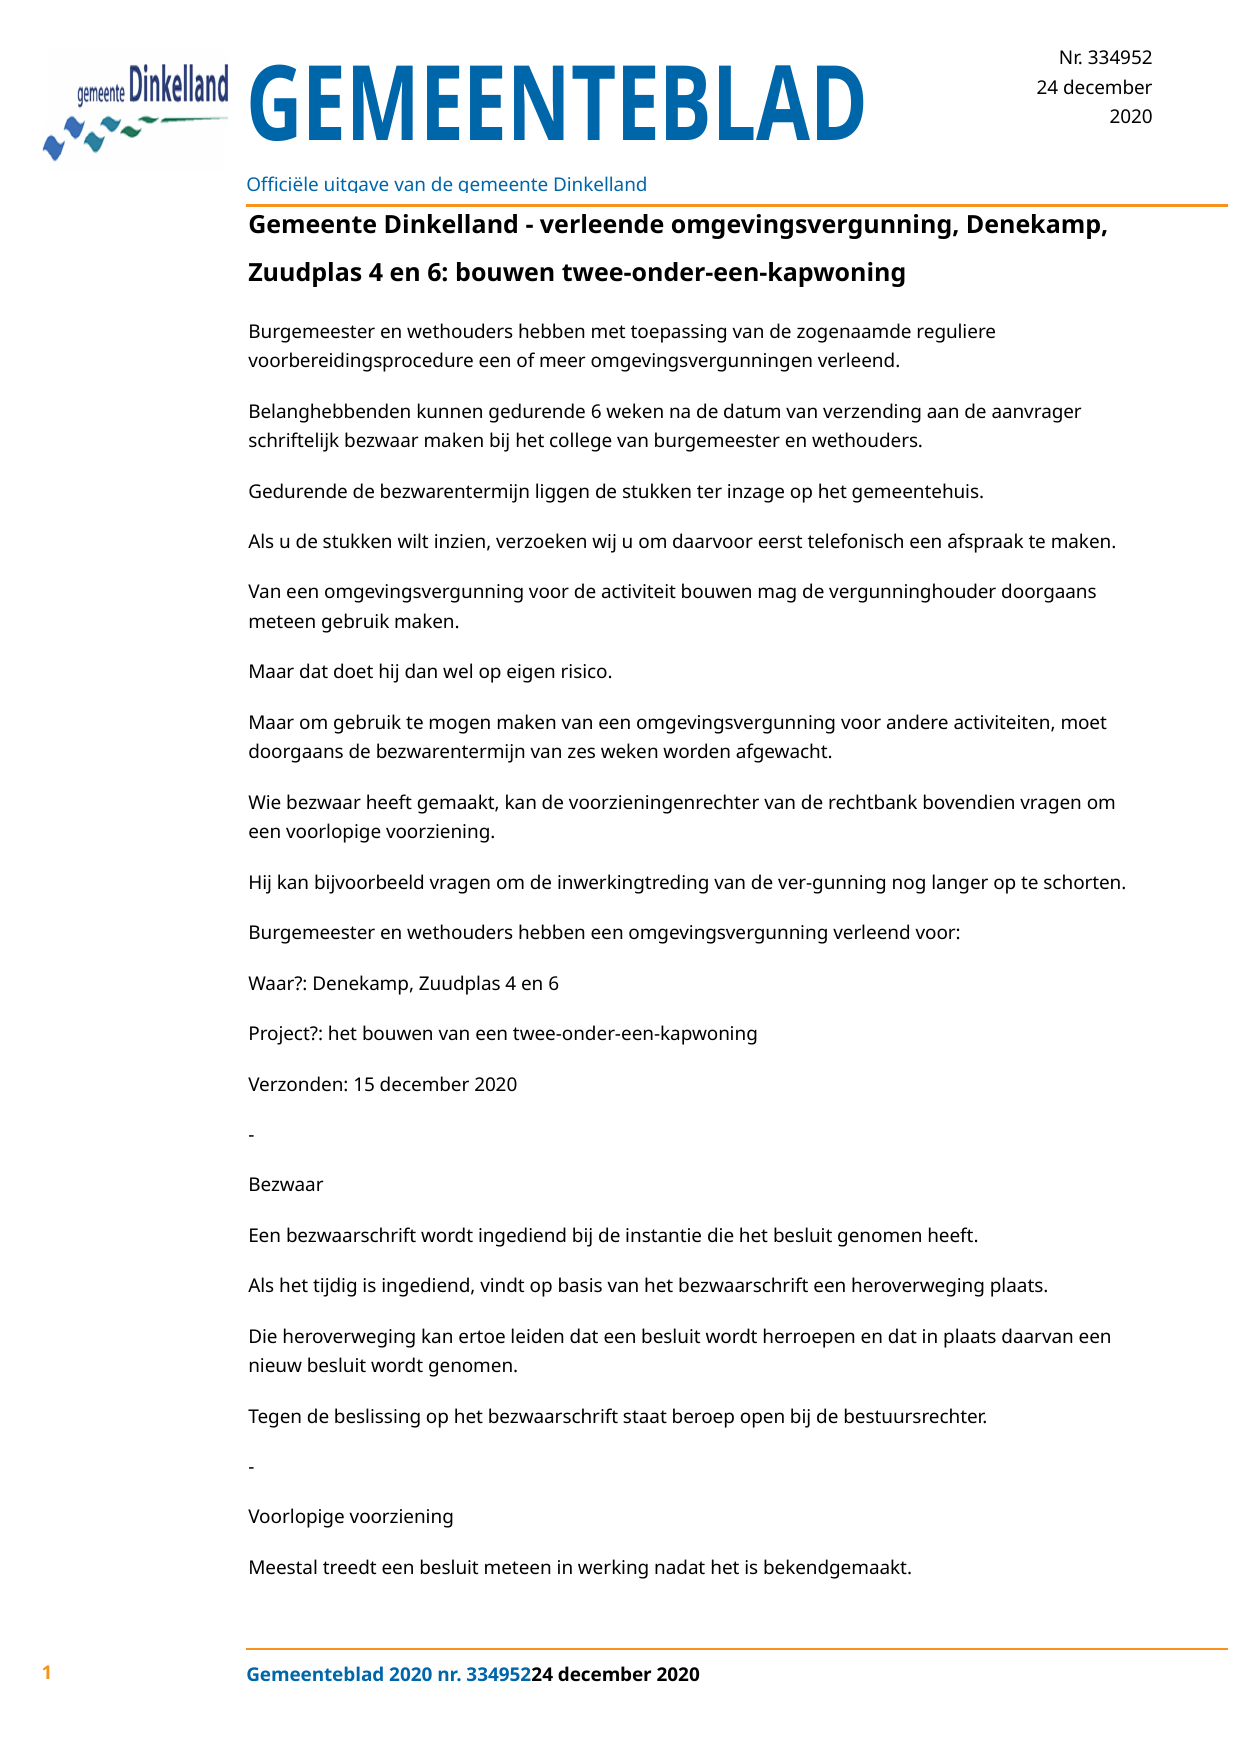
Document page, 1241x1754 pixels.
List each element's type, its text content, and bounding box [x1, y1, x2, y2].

text Gedurende de bezwarentermijn liggen de stukken ter inzage op het gemeentehuis. [248, 478, 1152, 504]
picture [41, 47, 231, 172]
text Van een omgevingsvergunning voor de activiteit bouwen mag de vergunninghouder doorgaans meteen gebruik maken. [248, 579, 1152, 634]
text Hij kan bijvoorbeeld vragen om de inwerkingtreding van de ver-gunning nog langer op te schorten. [248, 869, 1152, 895]
text Wie bezwaar heeft gemaakt, kan de voorzieningenrechter van de rechtbank bovendien vragen om een voorlopige voorziening. [248, 789, 1152, 844]
text Project?: het bouwen van een twee-onder-een-kapwoning [248, 1020, 1152, 1046]
text Verzonden: 15 december 2020 [248, 1071, 1152, 1097]
text - [248, 1121, 1152, 1147]
text - [248, 1453, 1152, 1479]
text Die heroverweging kan ertoe leiden dat een besluit wordt herroepen en dat in plaats daarvan een nieuw besluit wordt genomen. [248, 1323, 1152, 1378]
text Tegen de beslissing op het bezwaarschrift staat beroep open bij de bestuursrechter. [248, 1403, 1152, 1429]
text Als het tijdig is ingediend, vindt op basis van het bezwaarschrift een heroverweging plaats. [248, 1272, 1152, 1298]
text Burgemeester en wethouders hebben een omgevingsvergunning verleend voor: [248, 919, 1152, 945]
text Burgemeester en wethouders hebben met toepassing van de zogenaamde reguliere voorbereidingsprocedure een of meer omgevingsvergunningen verleend. [248, 318, 1152, 373]
text Een bezwaarschrift wordt ingediend bij de instantie die het besluit genomen heeft. [248, 1222, 1152, 1248]
text Voorlopige voorziening [248, 1504, 1152, 1529]
text Bezwaar [248, 1172, 1152, 1197]
text Waar?: Denekamp, Zuudplas 4 en 6 [248, 970, 1152, 996]
text Meestal treedt een besluit meteen in werking nadat het is bekendgemaakt. [248, 1554, 1152, 1580]
text Als u de stukken wilt inzien, verzoeken wij u om daarvoor eerst telefonisch een afspraak te maken. [248, 528, 1152, 554]
text Maar om gebruik te mogen maken van een omgevingsvergunning voor andere activiteiten, moet doorgaans de bezwarentermijn van zes weken worden afgewacht. [248, 709, 1152, 764]
text Maar dat doet hij dan wel op eigen risico. [248, 659, 1152, 684]
text Belanghebbenden kunnen gedurende 6 weken na de datum van verzending aan de aanvrager schriftelijk bezwaar maken bij het college van burgemeester en wethouders. [248, 398, 1152, 453]
text Gemeente Dinkelland - verleende omgevingsvergunning, Denekamp, Zuudplas 4 en 6: bouwen twee-onder-een-kapwoning [248, 207, 1152, 288]
